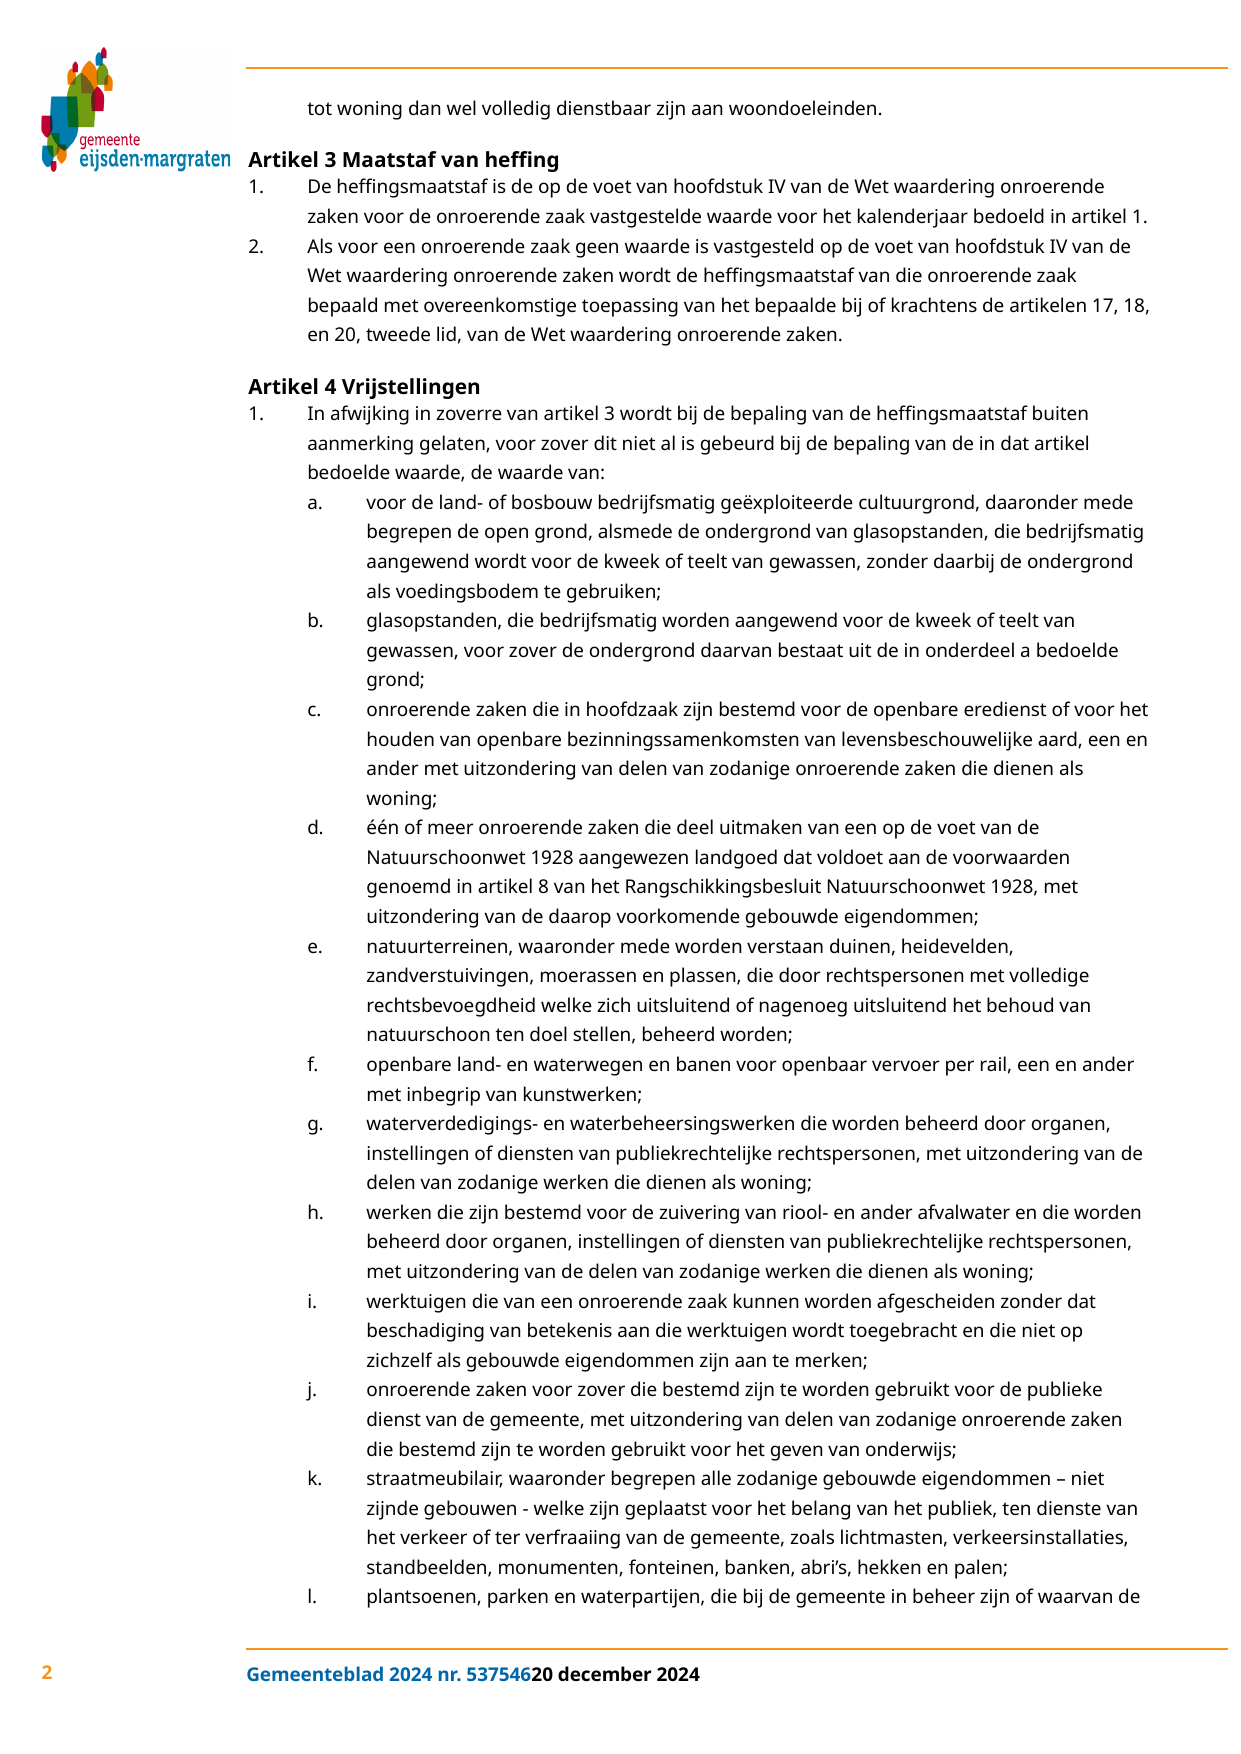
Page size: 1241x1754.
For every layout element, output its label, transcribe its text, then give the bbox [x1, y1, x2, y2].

list plantsoenen, parken en waterpartijen, die bij de gemeente in beheer zijn of waarvan de [307, 1584, 1152, 1609]
text Artikel 3 Maatstaf van heffing [248, 145, 1152, 174]
list één of meer onroerende zaken die deel uitmaken van een op de voet van de Natuurschoonwet 1928 aangewezen landgoed dat voldoet aan de voorwaarden genoemd in artikel 8 van het Rangschikkingsbesluit Natuurschoonwet 1928, met uitzondering van de daarop voorkomende gebouwde eigendommen; [307, 814, 1152, 929]
list werktuigen die van een onroerende zaak kunnen worden afgescheiden zonder dat beschadiging van betekenis aan die werktuigen wordt toegebracht en die niet op zichzelf als gebouwde eigendommen zijn aan te merken; [307, 1288, 1152, 1373]
list De heffingsmaatstaf is de op de voet van hoofdstuk IV van de Wet waardering onroerende zaken voor de onroerende zaak vastgestelde waarde voor het kalenderjaar bedoeld in artikel 1. [248, 174, 1152, 229]
text Artikel 4 Vrijstellingen [248, 372, 1152, 400]
list openbare land- en waterwegen en banen voor openbaar vervoer per rail, een en ander met inbegrip van kunstwerken; [307, 1051, 1152, 1107]
list werken die zijn bestemd voor de zuivering van riool- en ander afvalwater en die worden beheerd door organen, instellingen of diensten van publiekrechtelijke rechtspersonen, met uitzondering van de delen van zodanige werken die dienen als woning; [307, 1199, 1152, 1284]
picture [41, 47, 231, 172]
list In afwijking in zoverre van artikel 3 wordt bij de bepaling van de heffingsmaatstaf buiten aanmerking gelaten, voor zover dit niet al is gebeurd bij de bepaling van de in dat artikel bedoelde waarde, de waarde van: [248, 400, 1152, 485]
list tot woning dan wel volledig dienstbaar zijn aan woondoeleinden. [248, 95, 1152, 121]
list onroerende zaken voor zover die bestemd zijn te worden gebruikt voor de publieke dienst van de gemeente, met uitzondering van delen van zodanige onroerende zaken die bestemd zijn te worden gebruikt voor het geven van onderwijs; [307, 1377, 1152, 1462]
list waterverdedigings- en waterbeheersingswerken die worden beheerd door organen, instellingen of diensten van publiekrechtelijke rechtspersonen, met uitzondering van de delen van zodanige werken die dienen als woning; [307, 1110, 1152, 1195]
list onroerende zaken die in hoofdzaak zijn bestemd voor de openbare eredienst of voor het houden van openbare bezinningssamenkomsten van levensbeschouwelijke aard, een en ander met uitzondering van delen van zodanige onroerende zaken die dienen als woning; [307, 696, 1152, 811]
list voor de land- of bosbouw bedrijfsmatig geëxploiteerde cultuurgrond, daaronder mede begrepen de open grond, alsmede de ondergrond van glasopstanden, die bedrijfsmatig aangewend wordt voor de kweek of teelt van gewassen, zonder daarbij de ondergrond als voedingsbodem te gebruiken; [307, 489, 1152, 604]
list glasopstanden, die bedrijfsmatig worden aangewend voor de kweek of teelt van gewassen, voor zover de ondergrond daarvan bestaat uit de in onderdeel a bedoelde grond; [307, 607, 1152, 692]
list Als voor een onroerende zaak geen waarde is vastgesteld op de voet van hoofdstuk IV van de Wet waardering onroerende zaken wordt de heffingsmaatstaf van die onroerende zaak bepaald met overeenkomstige toepassing van het bepaalde bij of krachtens de artikelen 17, 18, en 20, tweede lid, van de Wet waardering onroerende zaken. [248, 233, 1152, 347]
list straatmeubilair, waaronder begrepen alle zodanige gebouwde eigendommen – niet zijnde gebouwen - welke zijn geplaatst voor het belang van het publiek, ten dienste van het verkeer of ter verfraaiing van de gemeente, zoals lichtmasten, verkeersinstallaties, standbeelden, monumenten, fonteinen, banken, abri’s, hekken en palen; [307, 1465, 1152, 1580]
list natuurterreinen, waaronder mede worden verstaan duinen, heidevelden, zandverstuivingen, moerassen en plassen, die door rechtspersonen met volledige rechtsbevoegdheid welke zich uitsluitend of nagenoeg uitsluitend het behoud van natuurschoon ten doel stellen, beheerd worden; [307, 933, 1152, 1047]
